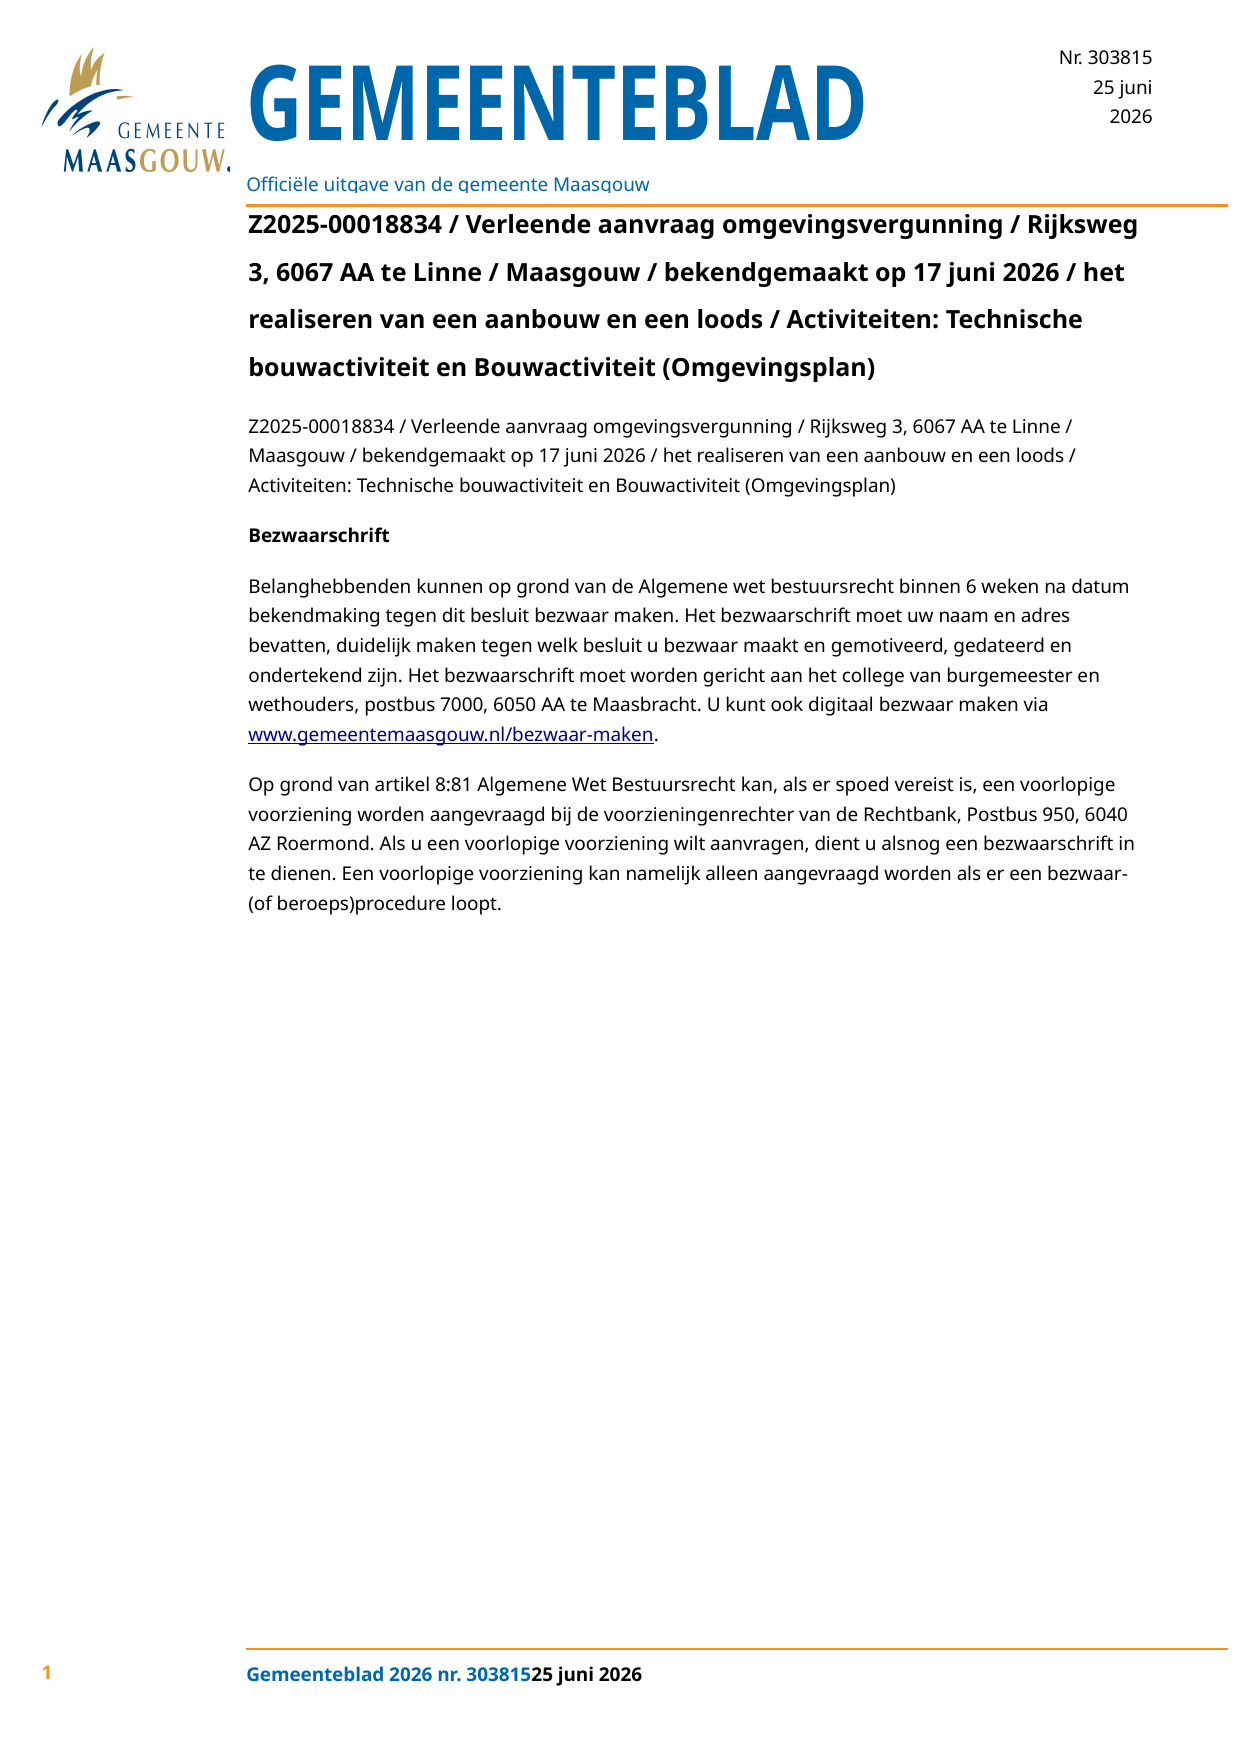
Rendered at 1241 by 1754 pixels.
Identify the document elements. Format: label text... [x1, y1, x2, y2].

text Belanghebbenden kunnen op grond van de Algemene wet bestuursrecht binnen 6 weken na datum bekendmaking tegen dit besluit bezwaar maken. Het bezwaarschrift moet uw naam en adres bevatten, duidelijk maken tegen welk besluit u bezwaar maakt en gemotiveerd, gedateerd en ondertekend zijn. Het bezwaarschrift moet worden gericht aan het college van burgemeester en wethouders, postbus 7000, 6050 AA te Maasbracht. U kunt ook digitaal bezwaar maken via www.gemeentemaasgouw.nl/bezwaar-maken. [248, 573, 1152, 747]
text Z2025-00018834 / Verleende aanvraag omgevingsvergunning / Rijksweg 3, 6067 AA te Linne / Maasgouw / bekendgemaakt op 17 juni 2026 / het realiseren van een aanbouw en een loods / Activiteiten: Technische bouwactiviteit en Bouwactiviteit (Omgevingsplan) [248, 413, 1152, 498]
text Op grond van artikel 8:81 Algemene Wet Bestuursrecht kan, als er spoed vereist is, een voorlopige voorziening worden aangevraagd bij de voorzieningenrechter van de Rechtbank, Postbus 950, 6040 AZ Roermond. Als u een voorlopige voorziening wilt aanvragen, dient u alsnog een bezwaarschrift in te dienen. Een voorlopige voorziening kan namelijk alleen aangevraagd worden als er een bezwaar- (of beroeps)procedure loopt. [248, 771, 1152, 916]
text Bezwaarschrift [248, 523, 1152, 548]
picture [41, 47, 231, 172]
text Z2025-00018834 / Verleende aanvraag omgevingsvergunning / Rijksweg 3, 6067 AA te Linne / Maasgouw / bekendgemaakt op 17 juni 2026 / het realiseren van een aanbouw en een loods / Activiteiten: Technische bouwactiviteit en Bouwactiviteit (Omgevingsplan) [248, 207, 1152, 384]
